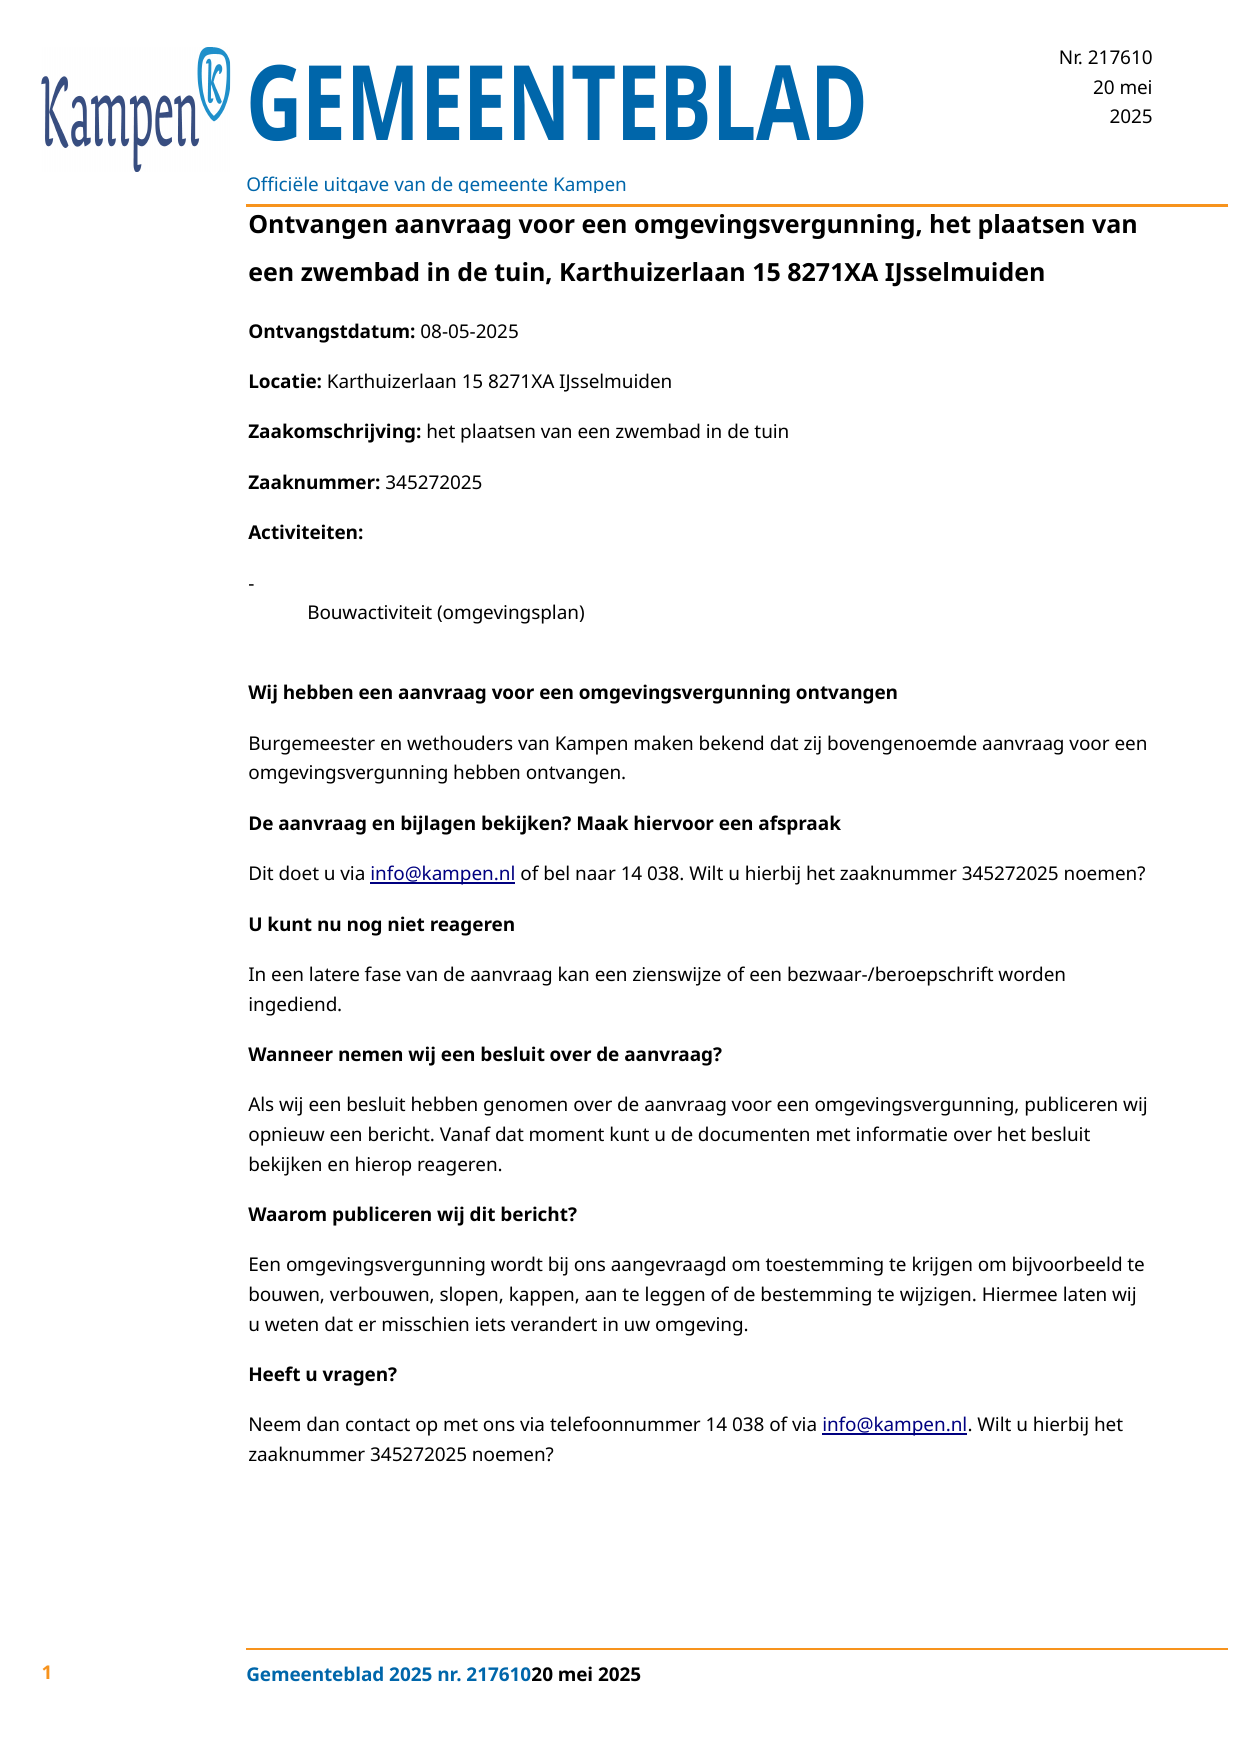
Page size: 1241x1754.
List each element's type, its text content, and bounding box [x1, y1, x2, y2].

text Ontvangstdatum: 08-05-2025 [248, 318, 1152, 344]
picture [41, 47, 231, 172]
text U kunt nu nog niet reageren [248, 911, 1152, 937]
text Heeft u vragen? [248, 1361, 1152, 1387]
text Burgemeester en wethouders van Kampen maken bekend dat zij bovengenoemde aanvraag voor een omgevingsvergunning hebben ontvangen. [248, 730, 1152, 785]
text Neem dan contact op met ons via telefoonnummer 14 038 of via info@kampen.nl. Wilt u hierbij het zaaknummer 345272025 noemen? [248, 1412, 1152, 1467]
text In een latere fase van de aanvraag kan een zienswijze of een bezwaar-/beroepschrift worden ingediend. [248, 961, 1152, 1017]
list Bouwactiviteit (omgevingsplan) [248, 599, 1152, 625]
text Locatie: Karthuizerlaan 15 8271XA IJsselmuiden [248, 368, 1152, 394]
text Wanneer nemen wij een besluit over de aanvraag? [248, 1041, 1152, 1067]
text Activiteiten: [248, 519, 1152, 545]
text Wij hebben een aanvraag voor een omgevingsvergunning ontvangen [248, 679, 1152, 705]
text Waarom publiceren wij dit bericht? [248, 1201, 1152, 1227]
text Ontvangen aanvraag voor een omgevingsvergunning, het plaatsen van een zwembad in de tuin, Karthuizerlaan 15 8271XA IJsselmuiden [248, 207, 1152, 288]
text Zaakomschrijving: het plaatsen van een zwembad in de tuin [248, 419, 1152, 444]
text Dit doet u via info@kampen.nl of bel naar 14 038. Wilt u hierbij het zaaknummer 345272025 noemen? [248, 860, 1152, 886]
text Als wij een besluit hebben genomen over de aanvraag voor een omgevingsvergunning, publiceren wij opnieuw een bericht. Vanaf dat moment kunt u de documenten met informatie over het besluit bekijken en hierop reageren. [248, 1092, 1152, 1177]
text Zaaknummer: 345272025 [248, 469, 1152, 495]
text De aanvraag en bijlagen bekijken? Maak hiervoor een afspraak [248, 810, 1152, 836]
text Een omgevingsvergunning wordt bij ons aangevraagd om toestemming te krijgen om bijvoorbeeld te bouwen, verbouwen, slopen, kappen, aan te leggen of de bestemming te wijzigen. Hiermee laten wij u weten dat er misschien iets verandert in uw omgeving. [248, 1252, 1152, 1337]
